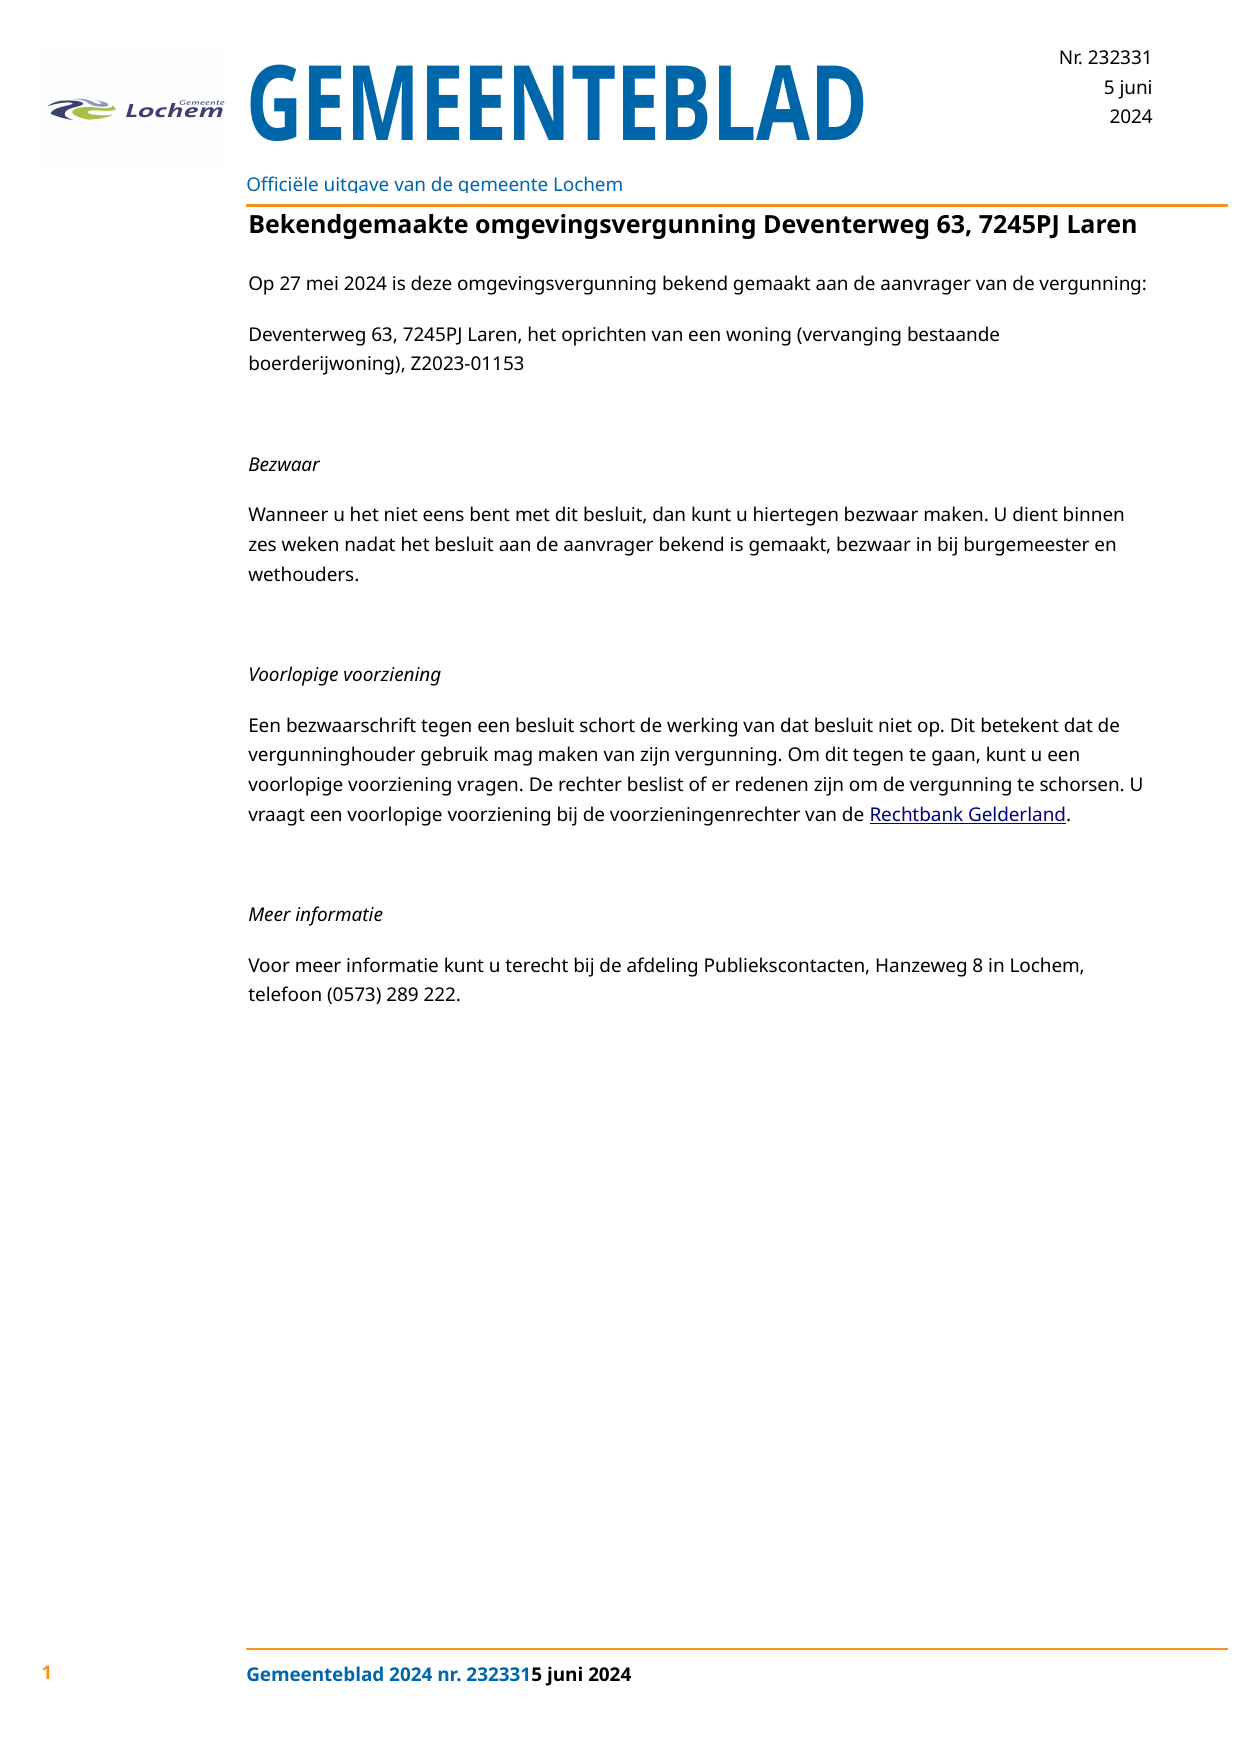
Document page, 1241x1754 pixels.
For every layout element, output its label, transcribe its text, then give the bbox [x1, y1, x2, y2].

text Bezwaar [248, 451, 1152, 477]
text Voor meer informatie kunt u terecht bij de afdeling Publiekscontacten, Hanzeweg 8 in Lochem, telefoon (0573) 289 222. [248, 952, 1152, 1007]
text Een bezwaarschrift tegen een besluit schort de werking van dat besluit niet op. Dit betekent dat de vergunninghouder gebruik mag maken van zijn vergunning. Om dit tegen te gaan, kunt u een voorlopige voorziening vragen. De rechter beslist of er redenen zijn om de vergunning te schorsen. U vraagt een voorlopige voorziening bij de voorzieningenrechter van de Rechtbank Gelderland. [248, 712, 1152, 826]
text Voorlopige voorziening [248, 662, 1152, 687]
text Deventerweg 63, 7245PJ Laren, het oprichten van een woning (vervanging bestaande boerderijwoning), Z2023-01153 [248, 321, 1152, 376]
picture [41, 47, 231, 172]
text Meer informatie [248, 902, 1152, 927]
text Wanneer u het niet eens bent met dit besluit, dan kunt u hiertegen bezwaar maken. U dient binnen zes weken nadat het besluit aan de aanvrager bekend is gemaakt, bezwaar in bij burgemeester en wethouders. [248, 502, 1152, 586]
text Bekendgemaakte omgevingsvergunning Deventerweg 63, 7245PJ Laren [248, 207, 1152, 241]
text Op 27 mei 2024 is deze omgevingsvergunning bekend gemaakt aan de aanvrager van de vergunning: [248, 270, 1152, 296]
